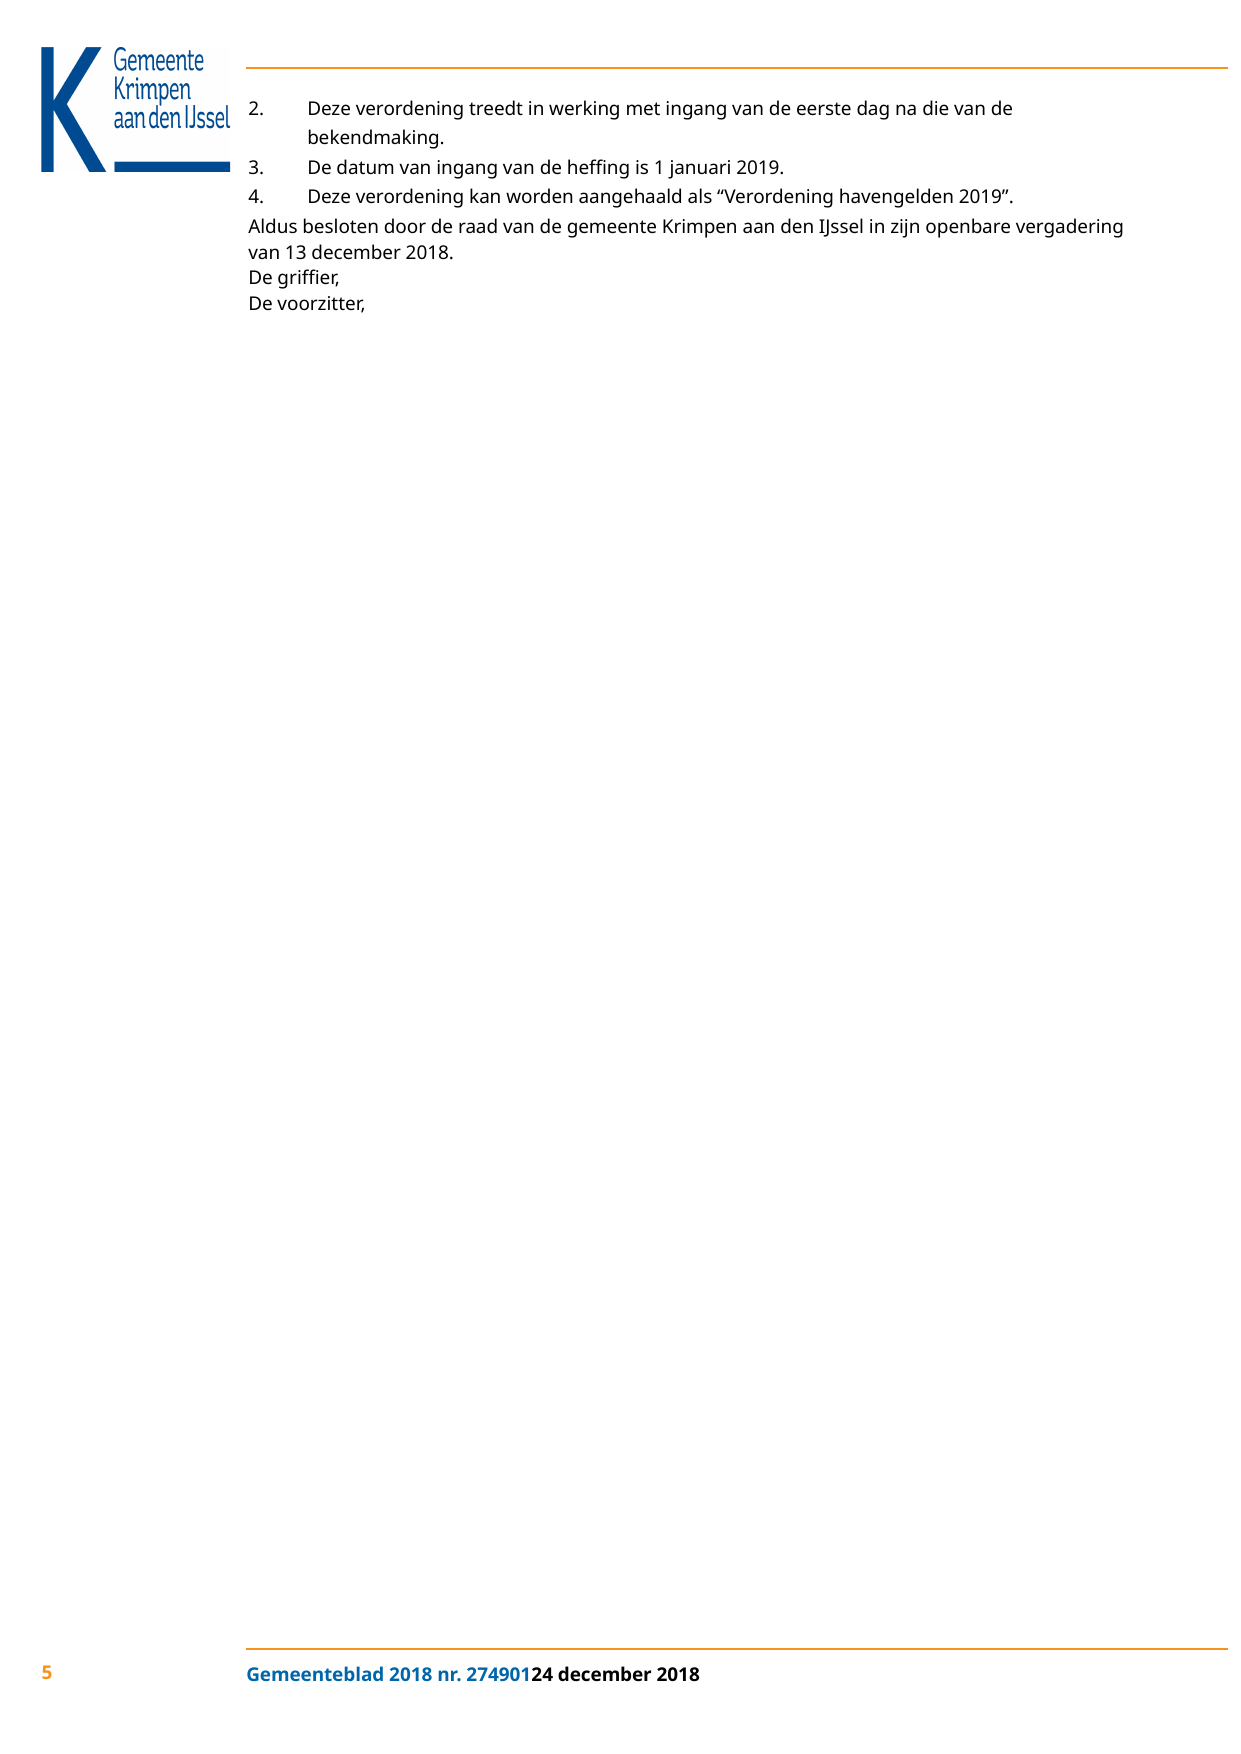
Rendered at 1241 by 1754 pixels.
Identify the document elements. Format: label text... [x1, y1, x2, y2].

picture [41, 47, 231, 172]
list Deze verordening treedt in werking met ingang van de eerste dag na die van de bekendmaking. [248, 95, 1152, 150]
text Aldus besloten door de raad van de gemeente Krimpen aan den IJssel in zijn openbare vergadering van 13 december 2018. [248, 213, 1152, 264]
list De datum van ingang van de heffing is 1 januari 2019. [248, 154, 1152, 180]
list Deze verordening kan worden aangehaald als “Verordening havengelden 2019”. [248, 183, 1152, 209]
text De voorzitter, [248, 290, 1152, 316]
text De griffier, [248, 264, 1152, 290]
